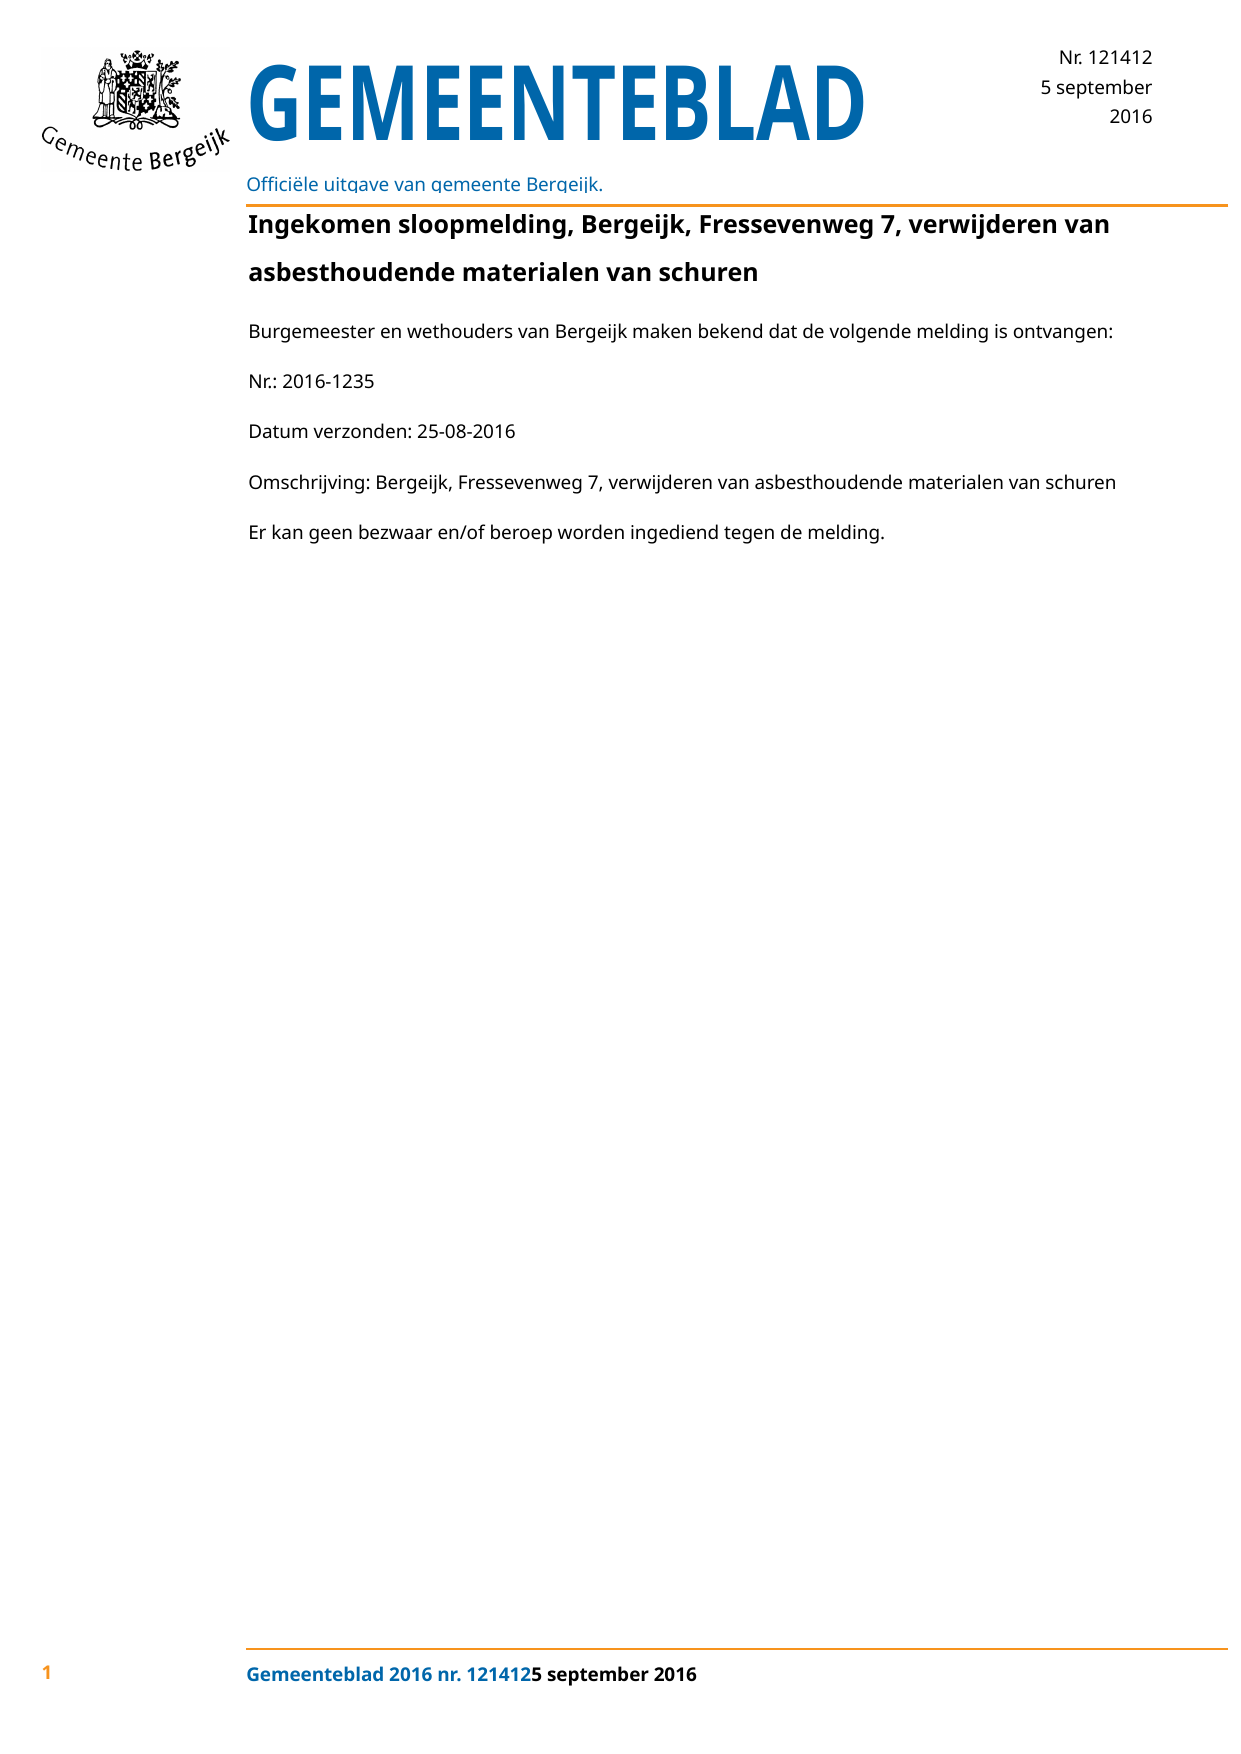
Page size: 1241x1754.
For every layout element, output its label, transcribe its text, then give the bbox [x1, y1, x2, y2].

text Burgemeester en wethouders van Bergeijk maken bekend dat de volgende melding is ontvangen: [248, 318, 1152, 344]
text Nr.: 2016-1235 [248, 368, 1152, 394]
text Er kan geen bezwaar en/of beroep worden ingediend tegen de melding. [248, 519, 1152, 545]
text Datum verzonden: 25-08-2016 [248, 419, 1152, 444]
text Omschrijving: Bergeijk, Fressevenweg 7, verwijderen van asbesthoudende materialen van schuren [248, 469, 1152, 495]
picture [41, 47, 231, 172]
text Ingekomen sloopmelding, Bergeijk, Fressevenweg 7, verwijderen van asbesthoudende materialen van schuren [248, 207, 1152, 288]
